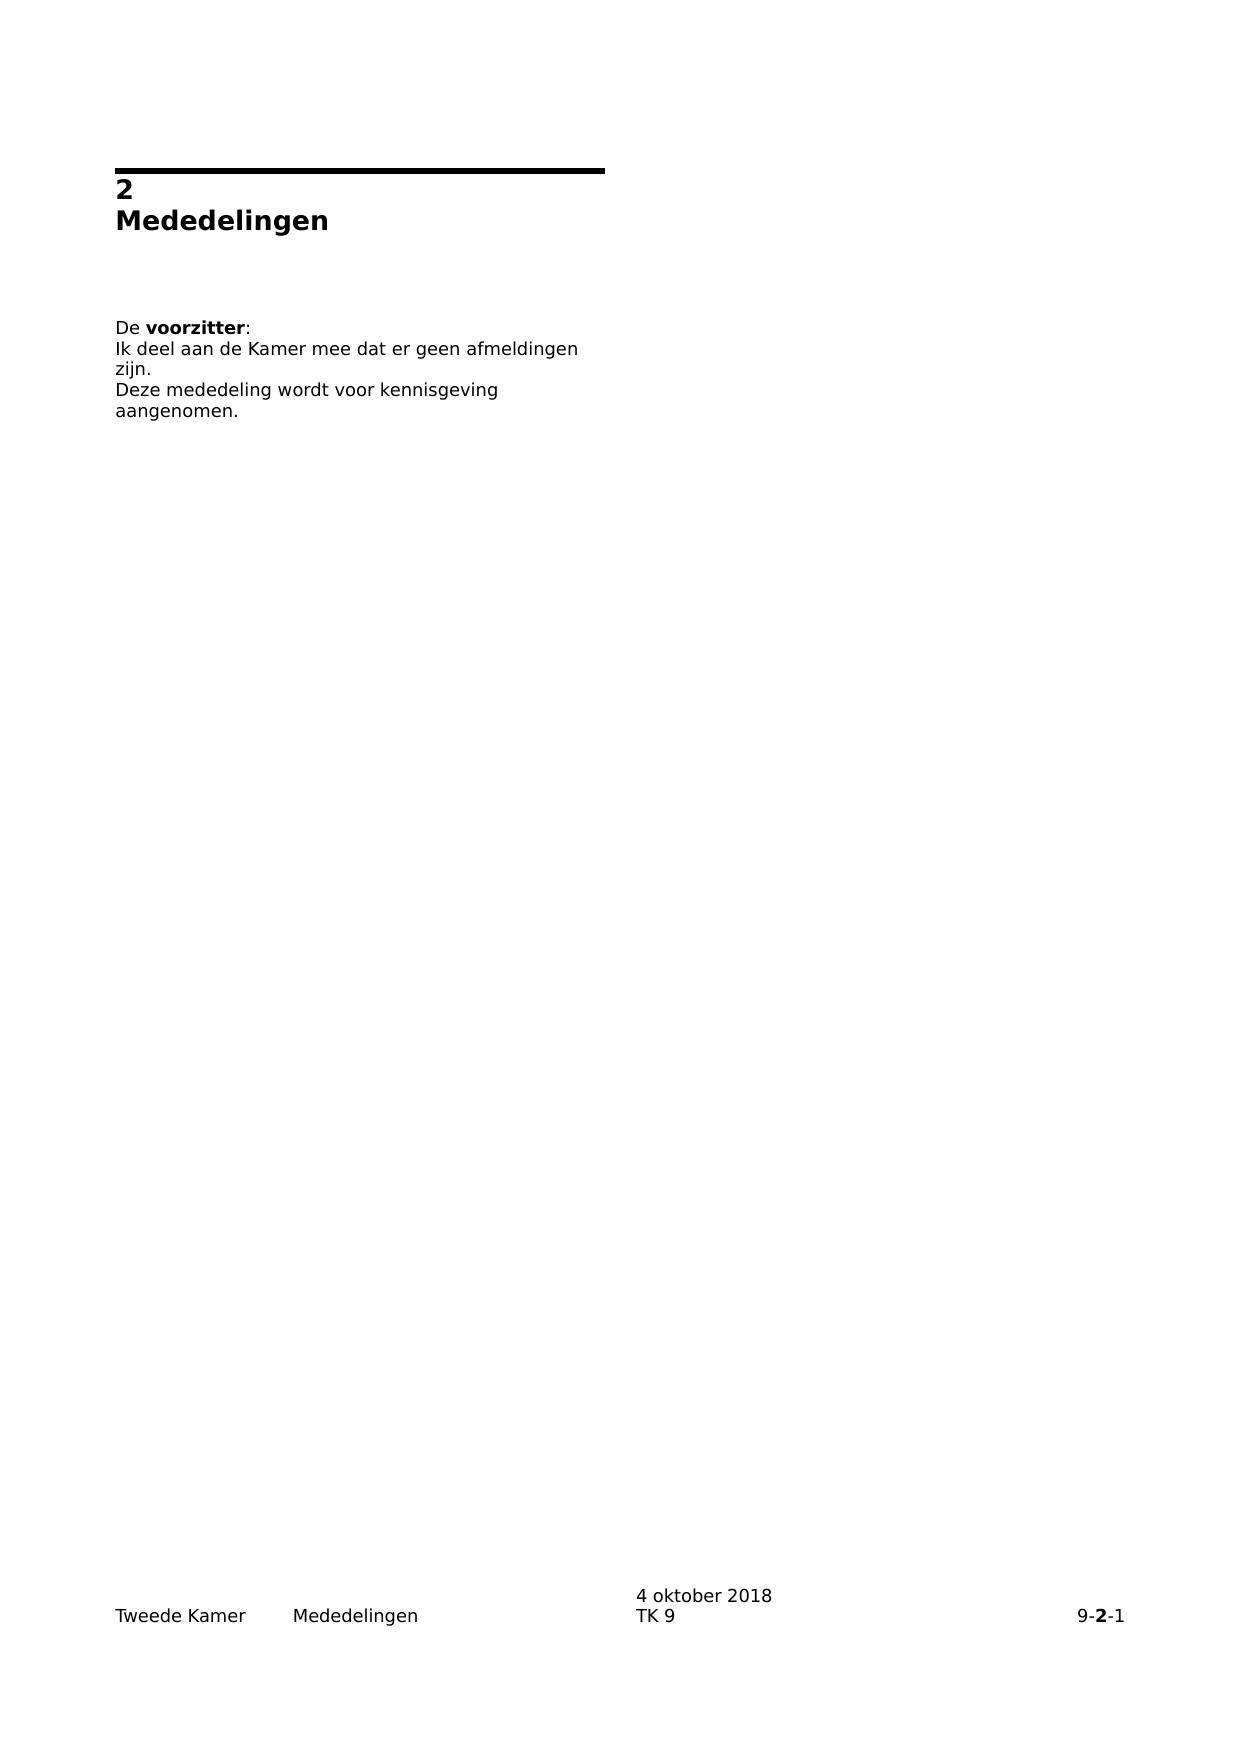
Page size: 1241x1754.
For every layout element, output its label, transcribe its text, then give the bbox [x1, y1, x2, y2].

text Deze mededeling wordt voor kennisgeving aangenomen. [115, 380, 605, 422]
title 2 Mededelingen [115, 174, 605, 237]
text De voorzitter: [115, 318, 605, 338]
text Ik deel aan de Kamer mee dat er geen afmeldingen zijn. [115, 338, 605, 380]
